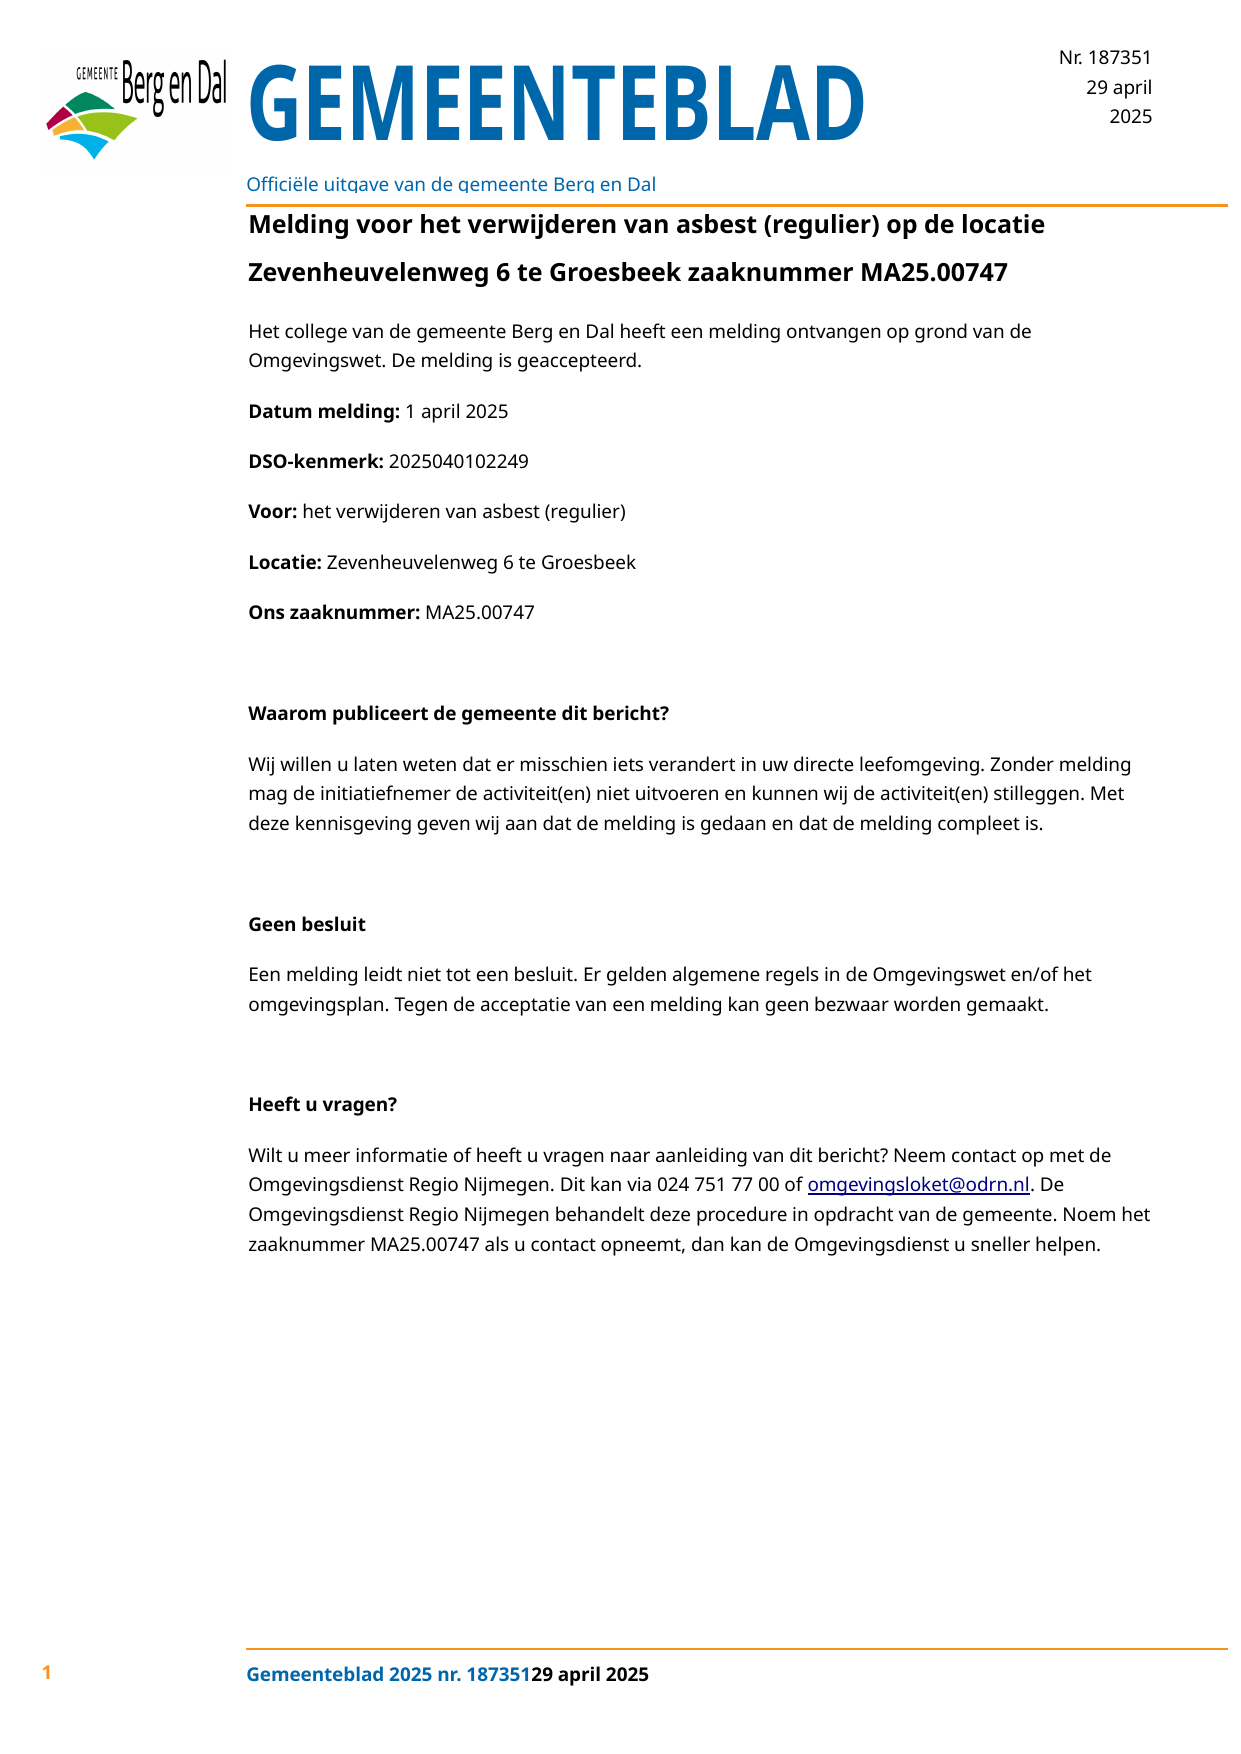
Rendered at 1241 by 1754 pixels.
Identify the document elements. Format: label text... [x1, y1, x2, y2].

text Datum melding: 1 april 2025 [248, 398, 1152, 424]
picture [41, 47, 231, 172]
text Wilt u meer informatie of heeft u vragen naar aanleiding van dit bericht? Neem contact op met de Omgevingsdienst Regio Nijmegen. Dit kan via 024 751 77 00 of omgevingsloket@odrn.nl. De Omgevingsdienst Regio Nijmegen behandelt deze procedure in opdracht van de gemeente. Noem het zaaknummer MA25.00747 als u contact opneemt, dan kan de Omgevingsdienst u sneller helpen. [248, 1142, 1152, 1257]
text DSO-kenmerk: 2025040102249 [248, 448, 1152, 474]
text Locatie: Zevenheuvelenweg 6 te Groesbeek [248, 549, 1152, 575]
text Geen besluit [248, 911, 1152, 937]
text Ons zaaknummer: MA25.00747 [248, 599, 1152, 625]
text Heeft u vragen? [248, 1092, 1152, 1117]
text Melding voor het verwijderen van asbest (regulier) op de locatie Zevenheuvelenweg 6 te Groesbeek zaaknummer MA25.00747 [248, 207, 1152, 288]
text Voor: het verwijderen van asbest (regulier) [248, 499, 1152, 524]
text Waarom publiceert de gemeente dit bericht? [248, 700, 1152, 726]
text Een melding leidt niet tot een besluit. Er gelden algemene regels in de Omgevingswet en/of het omgevingsplan. Tegen de acceptatie van een melding kan geen bezwaar worden gemaakt. [248, 961, 1152, 1017]
text Wij willen u laten weten dat er misschien iets verandert in uw directe leefomgeving. Zonder melding mag de initiatiefnemer de activiteit(en) niet uitvoeren en kunnen wij de activiteit(en) stilleggen. Met deze kennisgeving geven wij aan dat de melding is gedaan en dat de melding compleet is. [248, 751, 1152, 836]
text Het college van de gemeente Berg en Dal heeft een melding ontvangen op grond van de Omgevingswet. De melding is geaccepteerd. [248, 318, 1152, 373]
